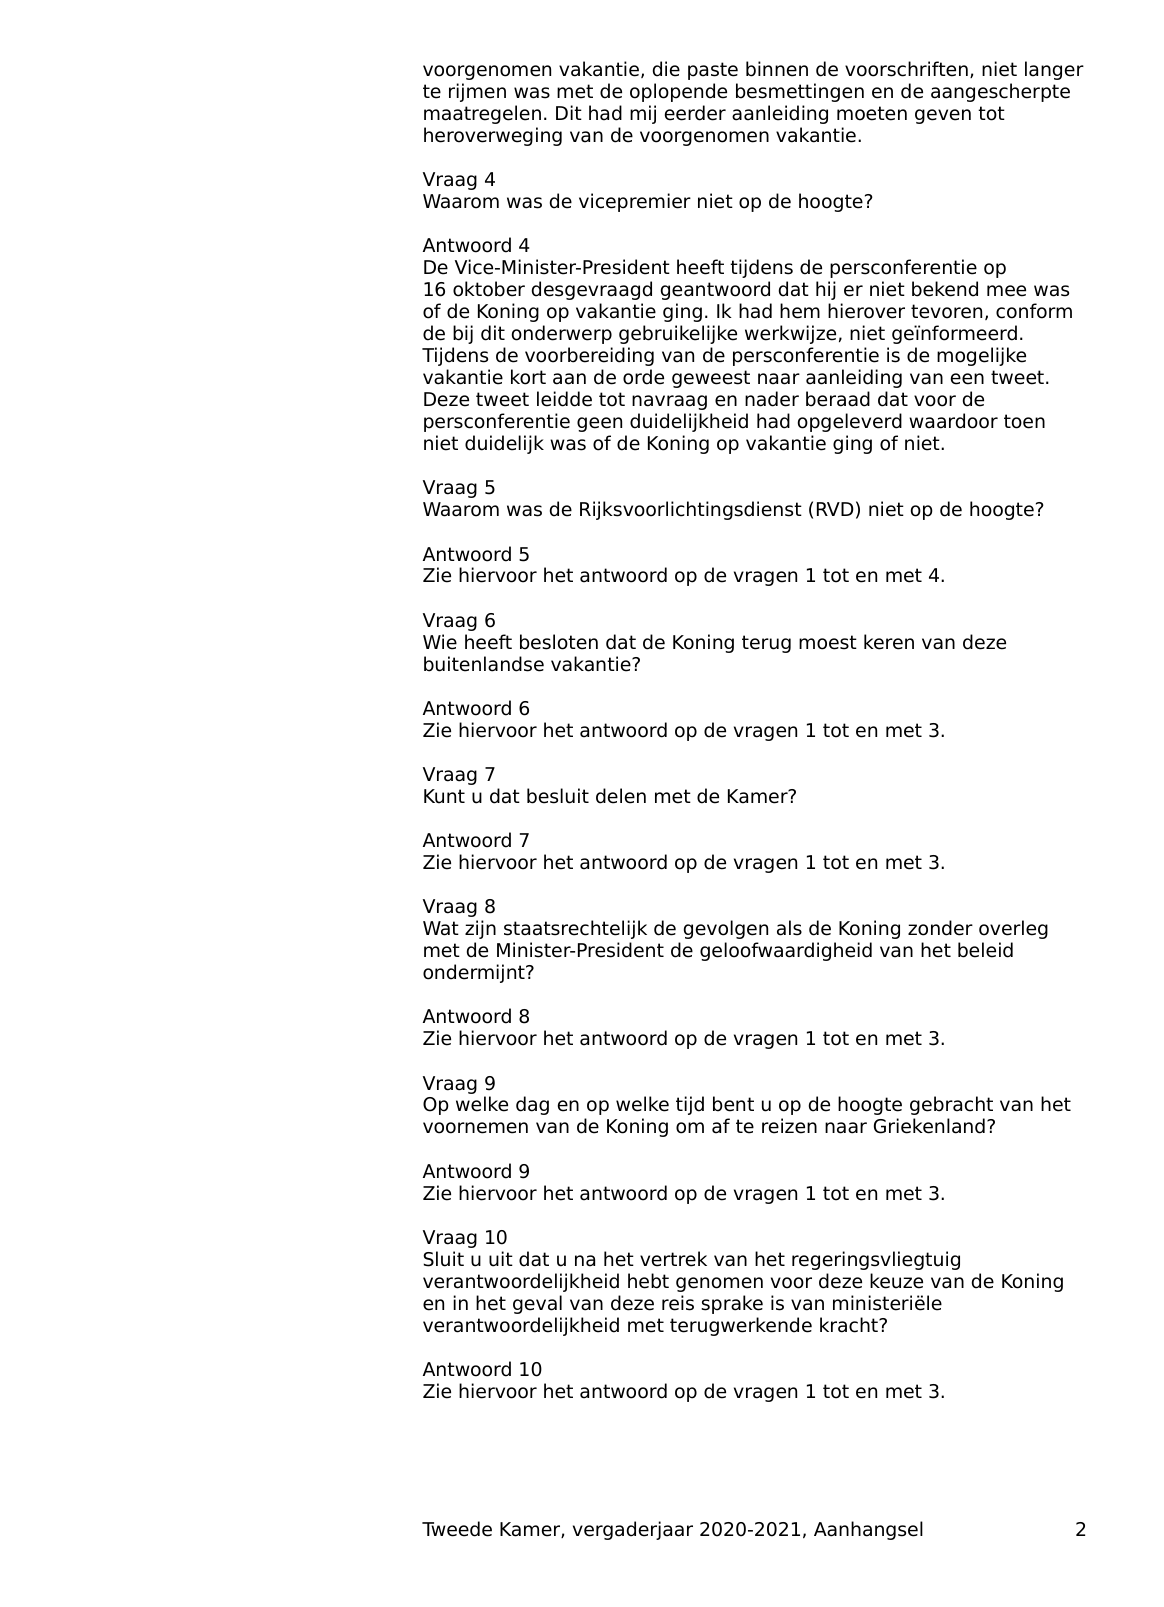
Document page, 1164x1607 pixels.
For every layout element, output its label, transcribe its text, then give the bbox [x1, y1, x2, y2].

text Antwoord 7 [422, 830, 1087, 852]
text Antwoord 6 [422, 698, 1087, 720]
text Sluit u uit dat u na het vertrek van het regeringsvliegtuig verantwoordelijkheid hebt genomen voor deze keuze van de Koning en in het geval van deze reis sprake is van ministeriële verantwoordelijkheid met terugwerkende kracht? [422, 1249, 1087, 1337]
text Kunt u dat besluit delen met de Kamer? [422, 786, 1087, 808]
text Wie heeft besloten dat de Koning terug moest keren van deze buitenlandse vakantie? [422, 632, 1087, 676]
text Vraag 7 [422, 764, 1087, 786]
text Vraag 10 [422, 1227, 1087, 1249]
text voorgenomen vakantie, die paste binnen de voorschriften, niet langer te rijmen was met de oplopende besmettingen en de aangescherpte maatregelen. Dit had mij eerder aanleiding moeten geven tot heroverweging van de voorgenomen vakantie. [422, 59, 1087, 147]
text Wat zijn staatsrechtelijk de gevolgen als de Koning zonder overleg met de Minister-President de geloofwaardigheid van het beleid ondermijnt? [422, 918, 1087, 984]
text Vraag 5 [422, 477, 1087, 499]
text Zie hiervoor het antwoord op de vragen 1 tot en met 4. [422, 565, 1087, 587]
text Antwoord 5 [422, 543, 1087, 565]
text Zie hiervoor het antwoord op de vragen 1 tot en met 3. [422, 1028, 1087, 1050]
text Antwoord 4 [422, 235, 1087, 257]
text Vraag 9 [422, 1072, 1087, 1094]
text Vraag 6 [422, 609, 1087, 632]
text Vraag 4 [422, 169, 1087, 191]
text Antwoord 9 [422, 1161, 1087, 1182]
text Antwoord 8 [422, 1006, 1087, 1028]
text Waarom was de Rijksvoorlichtingsdienst (RVD) niet op de hoogte? [422, 499, 1087, 521]
text Zie hiervoor het antwoord op de vragen 1 tot en met 3. [422, 852, 1087, 874]
text De Vice-Minister-President heeft tijdens de persconferentie op 16 oktober desgevraagd geantwoord dat hij er niet bekend mee was of de Koning op vakantie ging. Ik had hem hierover tevoren, conform de bij dit onderwerp gebruikelijke werkwijze, niet geïnformeerd. Tijdens de voorbereiding van de persconferentie is de mogelijke vakantie kort aan de orde geweest naar aanleiding van een tweet. Deze tweet leidde tot navraag en nader beraad dat voor de persconferentie geen duidelijkheid had opgeleverd waardoor toen niet duidelijk was of de Koning op vakantie ging of niet. [422, 257, 1087, 455]
text Vraag 8 [422, 896, 1087, 918]
text Antwoord 10 [422, 1359, 1087, 1381]
text Zie hiervoor het antwoord op de vragen 1 tot en met 3. [422, 1381, 1087, 1403]
text Waarom was de vicepremier niet op de hoogte? [422, 191, 1087, 213]
text Zie hiervoor het antwoord op de vragen 1 tot en met 3. [422, 1182, 1087, 1204]
text Op welke dag en op welke tijd bent u op de hoogte gebracht van het voornemen van de Koning om af te reizen naar Griekenland? [422, 1094, 1087, 1138]
text Zie hiervoor het antwoord op de vragen 1 tot en met 3. [422, 720, 1087, 742]
